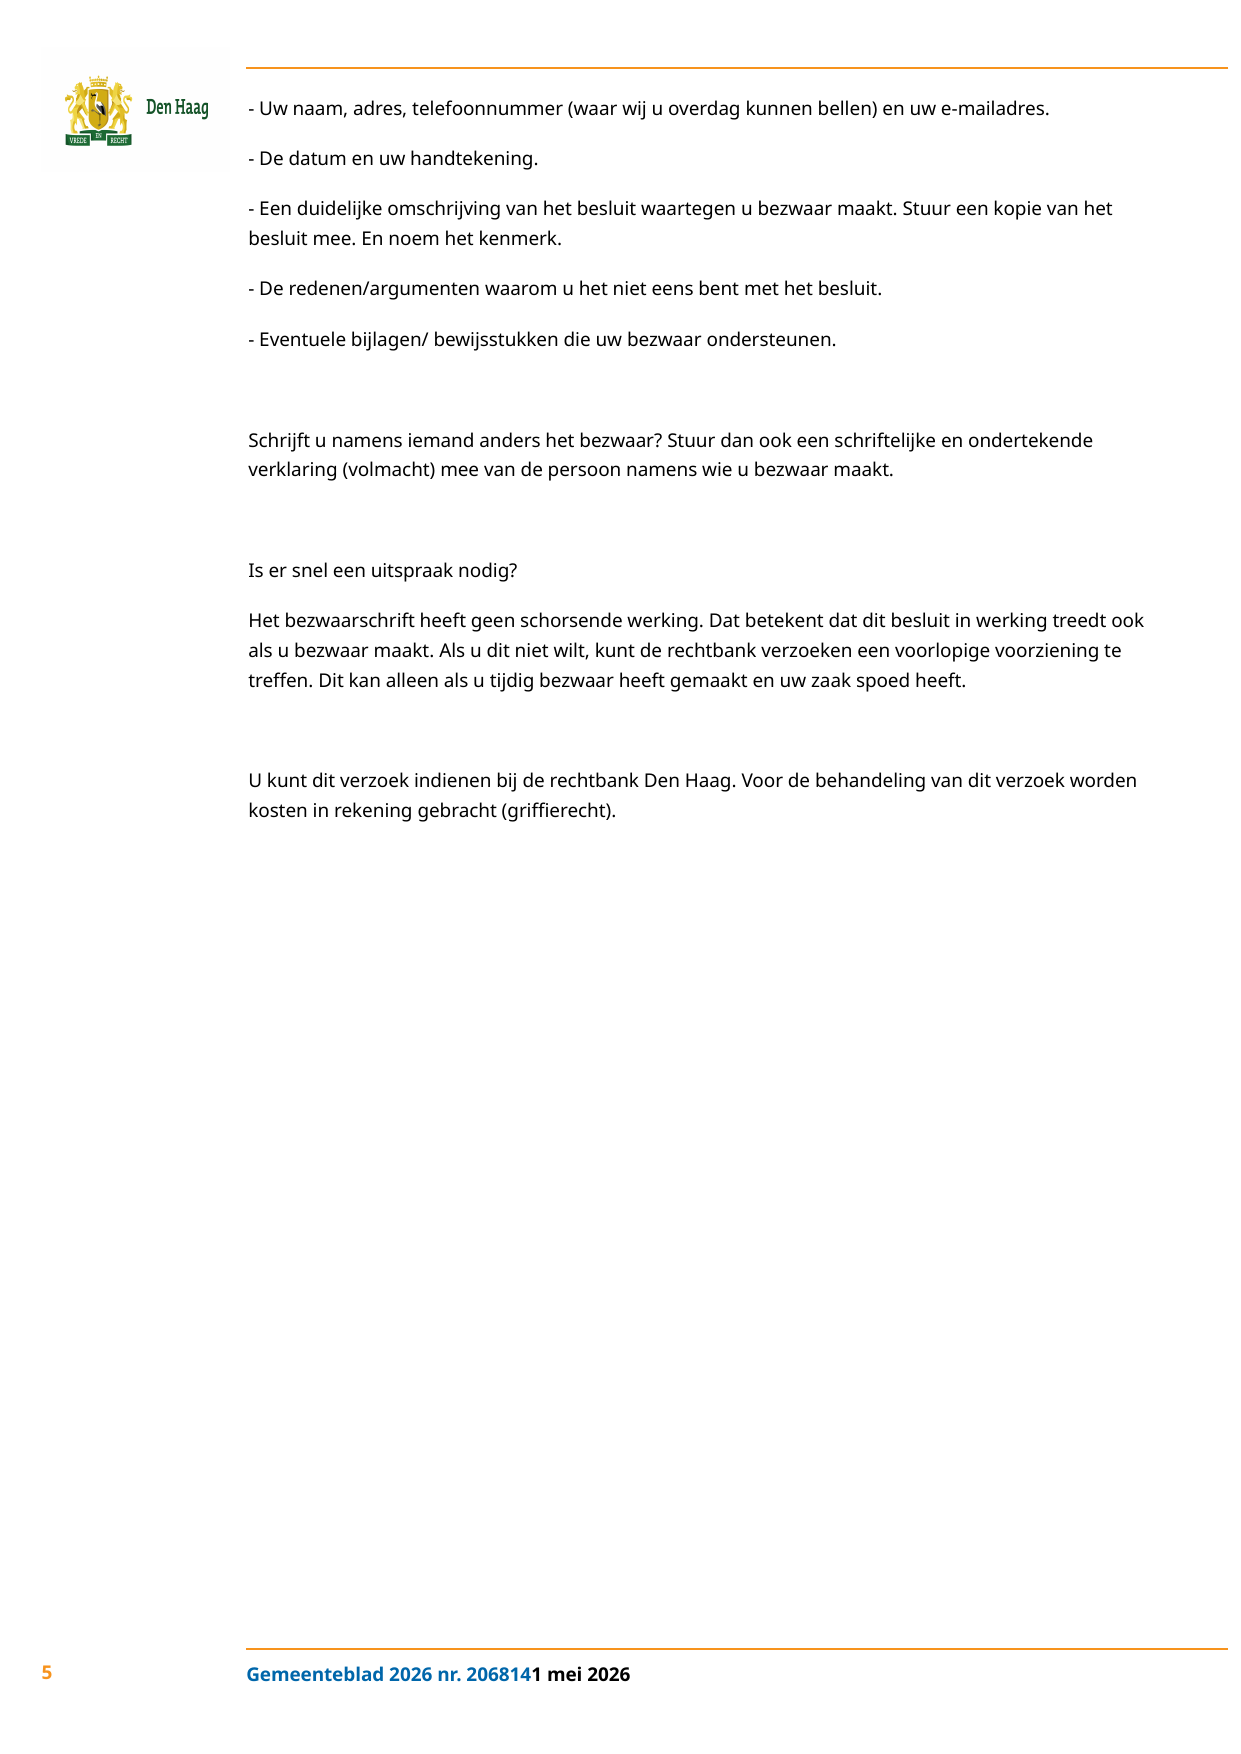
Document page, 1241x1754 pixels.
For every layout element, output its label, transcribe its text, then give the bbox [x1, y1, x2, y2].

text - De redenen/argumenten waarom u het niet eens bent met het besluit. [248, 276, 1152, 301]
text - Een duidelijke omschrijving van het besluit waartegen u bezwaar maakt. Stuur een kopie van het besluit mee. En noem het kenmerk. [248, 196, 1152, 251]
text U kunt dit verzoek indienen bij de rechtbank Den Haag. Voor de behandeling van dit verzoek worden kosten in rekening gebracht (griffierecht). [248, 768, 1152, 823]
text - De datum en uw handtekening. [248, 145, 1152, 171]
text Het bezwaarschrift heeft geen schorsende werking. Dat betekent dat dit besluit in werking treedt ook als u bezwaar maakt. Als u dit niet wilt, kunt de rechtbank verzoeken een voorlopige voorziening te treffen. Dit kan alleen als u tijdig bezwaar heeft gemaakt en uw zaak spoed heeft. [248, 608, 1152, 693]
text - Eventuele bijlagen/ bewijsstukken die uw bezwaar ondersteunen. [248, 326, 1152, 352]
text Schrijft u namens iemand anders het bezwaar? Stuur dan ook een schriftelijke en ondertekende verklaring (volmacht) mee van de persoon namens wie u bezwaar maakt. [248, 427, 1152, 482]
text - Uw naam, adres, telefoonnummer (waar wij u overdag kunnen bellen) en uw e-mailadres. [248, 95, 1152, 121]
text Is er snel een uitspraak nodig? [248, 557, 1152, 583]
picture [41, 47, 231, 172]
